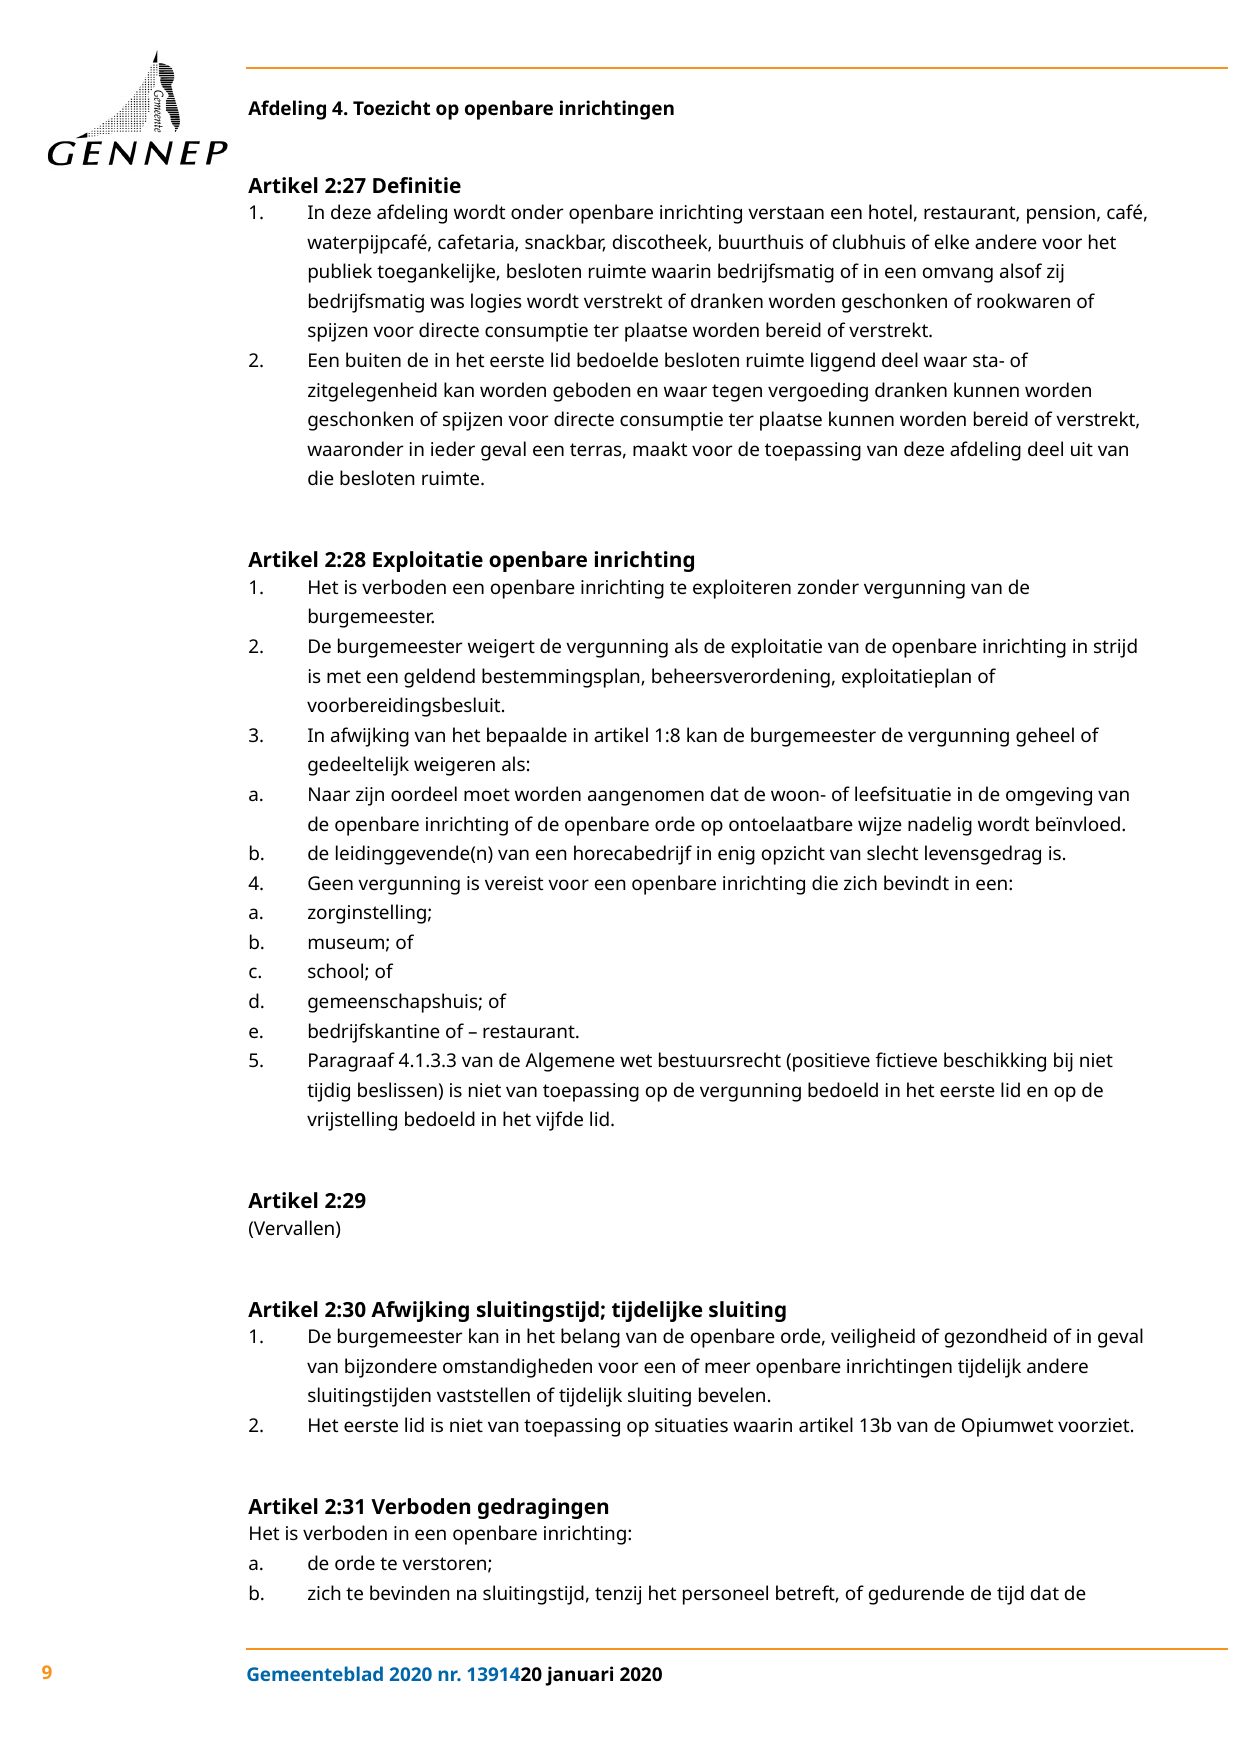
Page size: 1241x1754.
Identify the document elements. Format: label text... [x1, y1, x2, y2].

text (Vervallen) [248, 1215, 1152, 1241]
list In deze afdeling wordt onder openbare inrichting verstaan een hotel, restaurant, pension, café, waterpijpcafé, cafetaria, snackbar, discotheek, buurthuis of clubhuis of elke andere voor het publiek toegankelijke, besloten ruimte waarin bedrijfsmatig of in een omvang alsof zij bedrijfsmatig was logies wordt verstrekt of dranken worden geschonken of rookwaren of spijzen voor directe consumptie ter plaatse worden bereid of verstrekt. [248, 199, 1152, 343]
list zich te bevinden na sluitingstijd, tenzij het personeel betreft, of gedurende de tijd dat de [248, 1580, 1152, 1606]
list Naar zijn oordeel moet worden aangenomen dat de woon- of leefsituatie in de omgeving van de openbare inrichting of de openbare orde op ontoelaatbare wijze nadelig wordt beïnvloed. [248, 781, 1152, 836]
text Artikel 2:31 Verboden gedragingen [248, 1492, 1152, 1521]
text Artikel 2:28 Exploitatie openbare inrichting [248, 546, 1152, 574]
list de leidinggevende(n) van een horecabedrijf in enig opzicht van slecht levensgedrag is. [248, 840, 1152, 866]
list Het eerste lid is niet van toepassing op situaties waarin artikel 13b van de Opiumwet voorziet. [248, 1412, 1152, 1438]
list museum; of [248, 929, 1152, 955]
list De burgemeester kan in het belang van de openbare orde, veiligheid of gezondheid of in geval van bijzondere omstandigheden voor een of meer openbare inrichtingen tijdelijk andere sluitingstijden vaststellen of tijdelijk sluiting bevelen. [248, 1323, 1152, 1408]
text Het is verboden in een openbare inrichting: [248, 1521, 1152, 1546]
list Het is verboden een openbare inrichting te exploiteren zonder vergunning van de burgemeester. [248, 574, 1152, 629]
list Geen vergunning is vereist voor een openbare inrichting die zich bevindt in een: [248, 870, 1152, 896]
list Een buiten de in het eerste lid bedoelde besloten ruimte liggend deel waar sta- of zitgelegenheid kan worden geboden en waar tegen vergoeding dranken kunnen worden geschonken of spijzen voor directe consumptie ter plaatse kunnen worden bereid of verstrekt, waaronder in ieder geval een terras, maakt voor de toepassing van deze afdeling deel uit van die besloten ruimte. [248, 347, 1152, 491]
list bedrijfskantine of – restaurant. [248, 1018, 1152, 1043]
list school; of [248, 959, 1152, 984]
list In afwijking van het bepaalde in artikel 1:8 kan de burgemeester de vergunning geheel of gedeeltelijk weigeren als: [248, 722, 1152, 777]
text Artikel 2:29 [248, 1187, 1152, 1215]
list De burgemeester weigert de vergunning als de exploitatie van de openbare inrichting in strijd is met een geldend bestemmingsplan, beheersverordening, exploitatieplan of voorbereidingsbesluit. [248, 633, 1152, 718]
list Paragraaf 4.1.3.3 van de Algemene wet bestuursrecht (positieve fictieve beschikking bij niet tijdig beslissen) is niet van toepassing op de vergunning bedoeld in het eerste lid en op de vrijstelling bedoeld in het vijfde lid. [248, 1047, 1152, 1132]
list gemeenschapshuis; of [248, 988, 1152, 1014]
list de orde te verstoren; [248, 1550, 1152, 1576]
list zorginstelling; [248, 899, 1152, 925]
text Artikel 2:27 Definitie [248, 171, 1152, 199]
picture [41, 47, 231, 172]
text Afdeling 4. Toezicht op openbare inrichtingen [248, 95, 1152, 121]
text Artikel 2:30 Afwijking sluitingstijd; tijdelijke sluiting [248, 1295, 1152, 1323]
